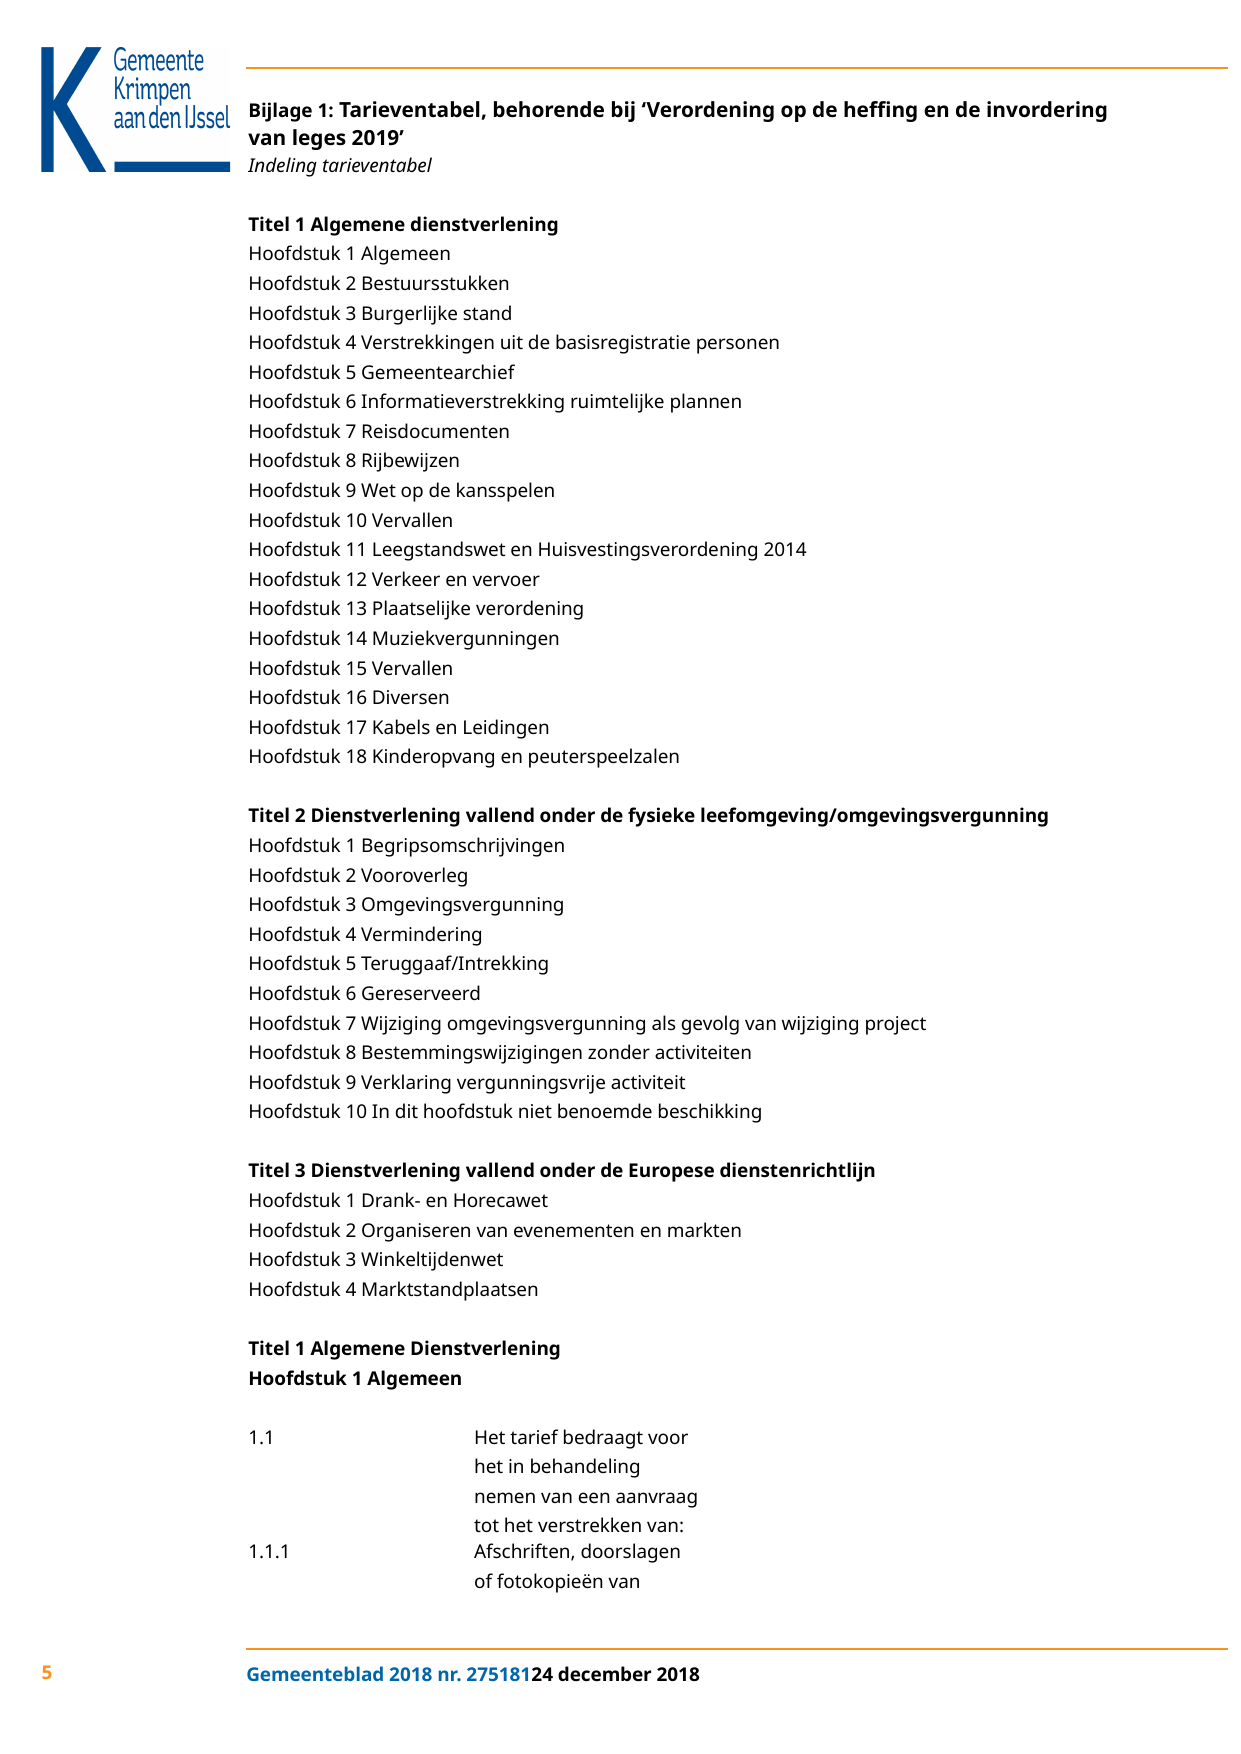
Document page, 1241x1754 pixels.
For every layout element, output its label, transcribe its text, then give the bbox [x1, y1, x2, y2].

text Hoofdstuk 3 Omgevingsvergunning [248, 891, 1152, 917]
text Hoofdstuk 10 Vervallen [248, 507, 1152, 532]
table_header [926, 1424, 1152, 1538]
text Hoofdstuk 6 Gereserveerd [248, 980, 1152, 1006]
text Hoofdstuk 18 Kinderopvang en peuterspeelzalen [248, 743, 1152, 769]
text Hoofdstuk 3 Winkeltijdenwet [248, 1246, 1152, 1272]
picture [41, 47, 231, 172]
text Hoofdstuk 9 Verklaring vergunningsvrije activiteit [248, 1069, 1152, 1094]
text Hoofdstuk 16 Diversen [248, 684, 1152, 710]
table_cell 1.1.1 [248, 1539, 474, 1594]
text Hoofdstuk 4 Verstrekkingen uit de basisregistratie personen [248, 329, 1152, 355]
text Bijlage 1: Tarieventabel, behorende bij ‘Verordening op de heffing en de invordering van leges 2019’ [248, 95, 1152, 152]
text Hoofdstuk 12 Verkeer en vervoer [248, 566, 1152, 592]
text Hoofdstuk 6 Informatieverstrekking ruimtelijke plannen [248, 388, 1152, 414]
text Hoofdstuk 1 Drank- en Horecawet [248, 1187, 1152, 1213]
text Indeling tarieventabel [248, 152, 1152, 177]
text Titel 1 Algemene dienstverlening [248, 211, 1152, 237]
text Hoofdstuk 14 Muziekvergunningen [248, 625, 1152, 651]
text Hoofdstuk 7 Wijziging omgevingsvergunning als gevolg van wijziging project [248, 1010, 1152, 1035]
text Hoofdstuk 5 Gemeentearchief [248, 359, 1152, 384]
text Hoofdstuk 4 Vermindering [248, 921, 1152, 947]
text Hoofdstuk 7 Reisdocumenten [248, 418, 1152, 444]
text Hoofdstuk 3 Burgerlijke stand [248, 300, 1152, 325]
text Titel 3 Dienstverlening vallend onder de Europese dienstenrichtlijn [248, 1158, 1152, 1183]
text Hoofdstuk 11 Leegstandswet en Huisvestingsverordening 2014 [248, 536, 1152, 562]
text Hoofdstuk 9 Wet op de kansspelen [248, 477, 1152, 503]
table_cell [700, 1539, 926, 1594]
text Hoofdstuk 1 Algemeen [248, 241, 1152, 266]
text Hoofdstuk 15 Vervallen [248, 655, 1152, 680]
table_header [700, 1424, 926, 1538]
text Hoofdstuk 8 Bestemmingswijzigingen zonder activiteiten [248, 1039, 1152, 1065]
text Hoofdstuk 1 Begripsomschrijvingen [248, 832, 1152, 858]
text Hoofdstuk 17 Kabels en Leidingen [248, 714, 1152, 739]
text Hoofdstuk 5 Teruggaaf/Intrekking [248, 951, 1152, 976]
text Hoofdstuk 2 Bestuursstukken [248, 270, 1152, 296]
text Titel 1 Algemene Dienstverlening [248, 1335, 1152, 1361]
text Titel 2 Dienstverlening vallend onder de fysieke leefomgeving/omgevingsvergunning [248, 803, 1152, 828]
text Hoofdstuk 2 Vooroverleg [248, 862, 1152, 887]
text Hoofdstuk 2 Organiseren van evenementen en markten [248, 1217, 1152, 1242]
text Hoofdstuk 13 Plaatselijke verordening [248, 596, 1152, 621]
text Hoofdstuk 8 Rijbewijzen [248, 448, 1152, 473]
text Hoofdstuk 4 Marktstandplaatsen [248, 1276, 1152, 1302]
text Hoofdstuk 10 In dit hoofdstuk niet benoemde beschikking [248, 1098, 1152, 1124]
table_cell Afschriften, doorslagen of fotokopieën van [474, 1539, 700, 1594]
table_cell [926, 1539, 1152, 1594]
table_header Het tarief bedraagt voor het in behandeling nemen van een aanvraag tot het verstrekken van: [474, 1424, 700, 1538]
table_header 1.1 [248, 1424, 474, 1538]
text Hoofdstuk 1 Algemeen [248, 1365, 1152, 1390]
